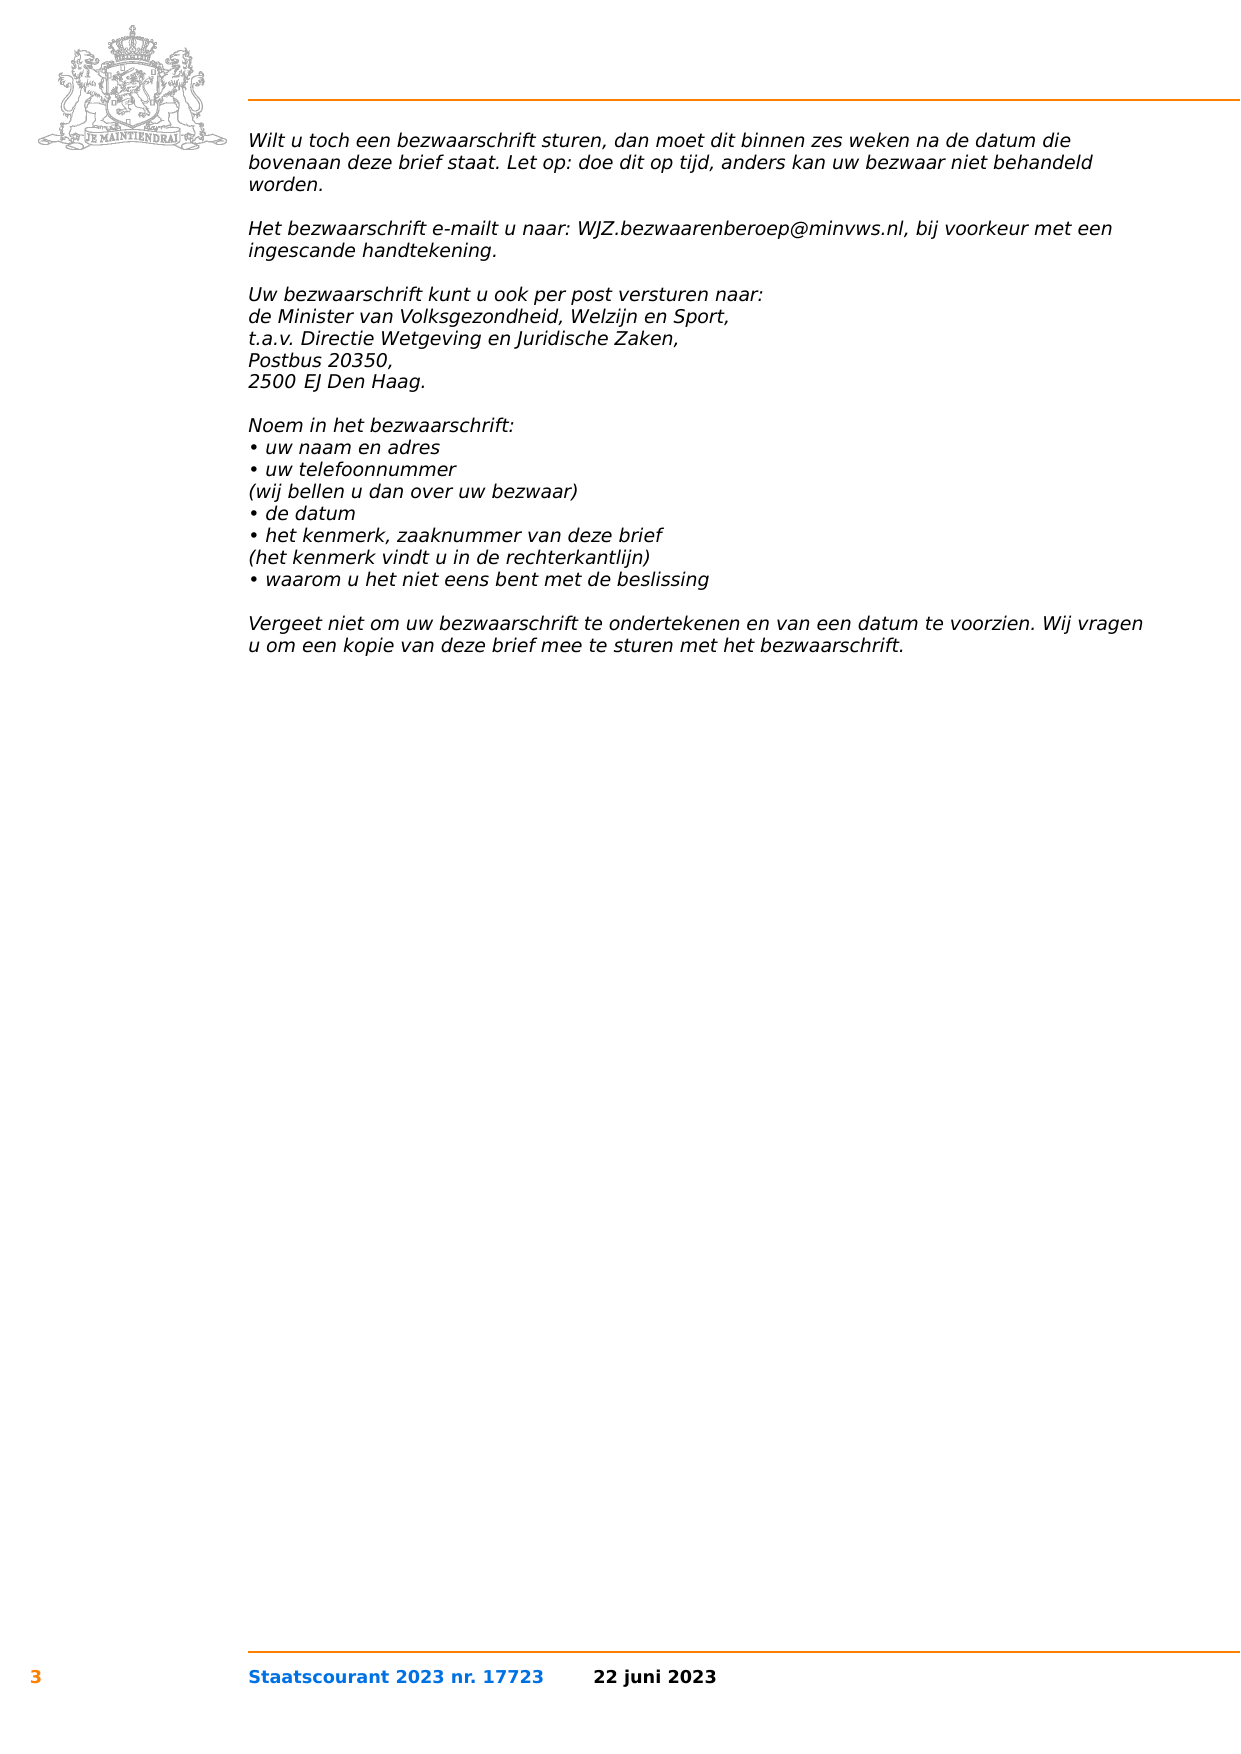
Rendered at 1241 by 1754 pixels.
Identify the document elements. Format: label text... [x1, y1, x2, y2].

text Wilt u toch een bezwaarschrift sturen, dan moet dit binnen zes weken na de datum die bovenaan deze brief staat. Let op: doe dit op tijd, anders kan uw bezwaar niet behandeld worden. [248, 130, 1163, 196]
text • het kenmerk, zaaknummer van deze brief [248, 525, 1163, 547]
text • uw naam en adres [248, 437, 1163, 459]
text (wij bellen u dan over uw bezwaar) [248, 481, 1163, 503]
text Postbus 20350, [248, 349, 1163, 371]
text (het kenmerk vindt u in de rechterkantlijn) [248, 547, 1163, 569]
text de Minister van Volksgezondheid, Welzijn en Sport, [248, 306, 1163, 327]
text • de datum [248, 503, 1163, 525]
text t.a.v. Directie Wetgeving en Juridische Zaken, [248, 327, 1163, 349]
text Uw bezwaarschrift kunt u ook per post versturen naar: [248, 283, 1163, 306]
picture [38, 25, 227, 150]
text Vergeet niet om uw bezwaarschrift te ondertekenen en van een datum te voorzien. Wij vragen u om een kopie van deze brief mee te sturen met het bezwaarschrift. [248, 613, 1163, 657]
text 2500 EJ Den Haag. [248, 371, 1163, 393]
text • uw telefoonnummer [248, 459, 1163, 481]
text Noem in het bezwaarschrift: [248, 415, 1163, 437]
text Het bezwaarschrift e-mailt u naar: WJZ.bezwaarenberoep@minvws.nl, bij voorkeur met een ingescande handtekening. [248, 218, 1163, 262]
text • waarom u het niet eens bent met de beslissing [248, 569, 1163, 591]
